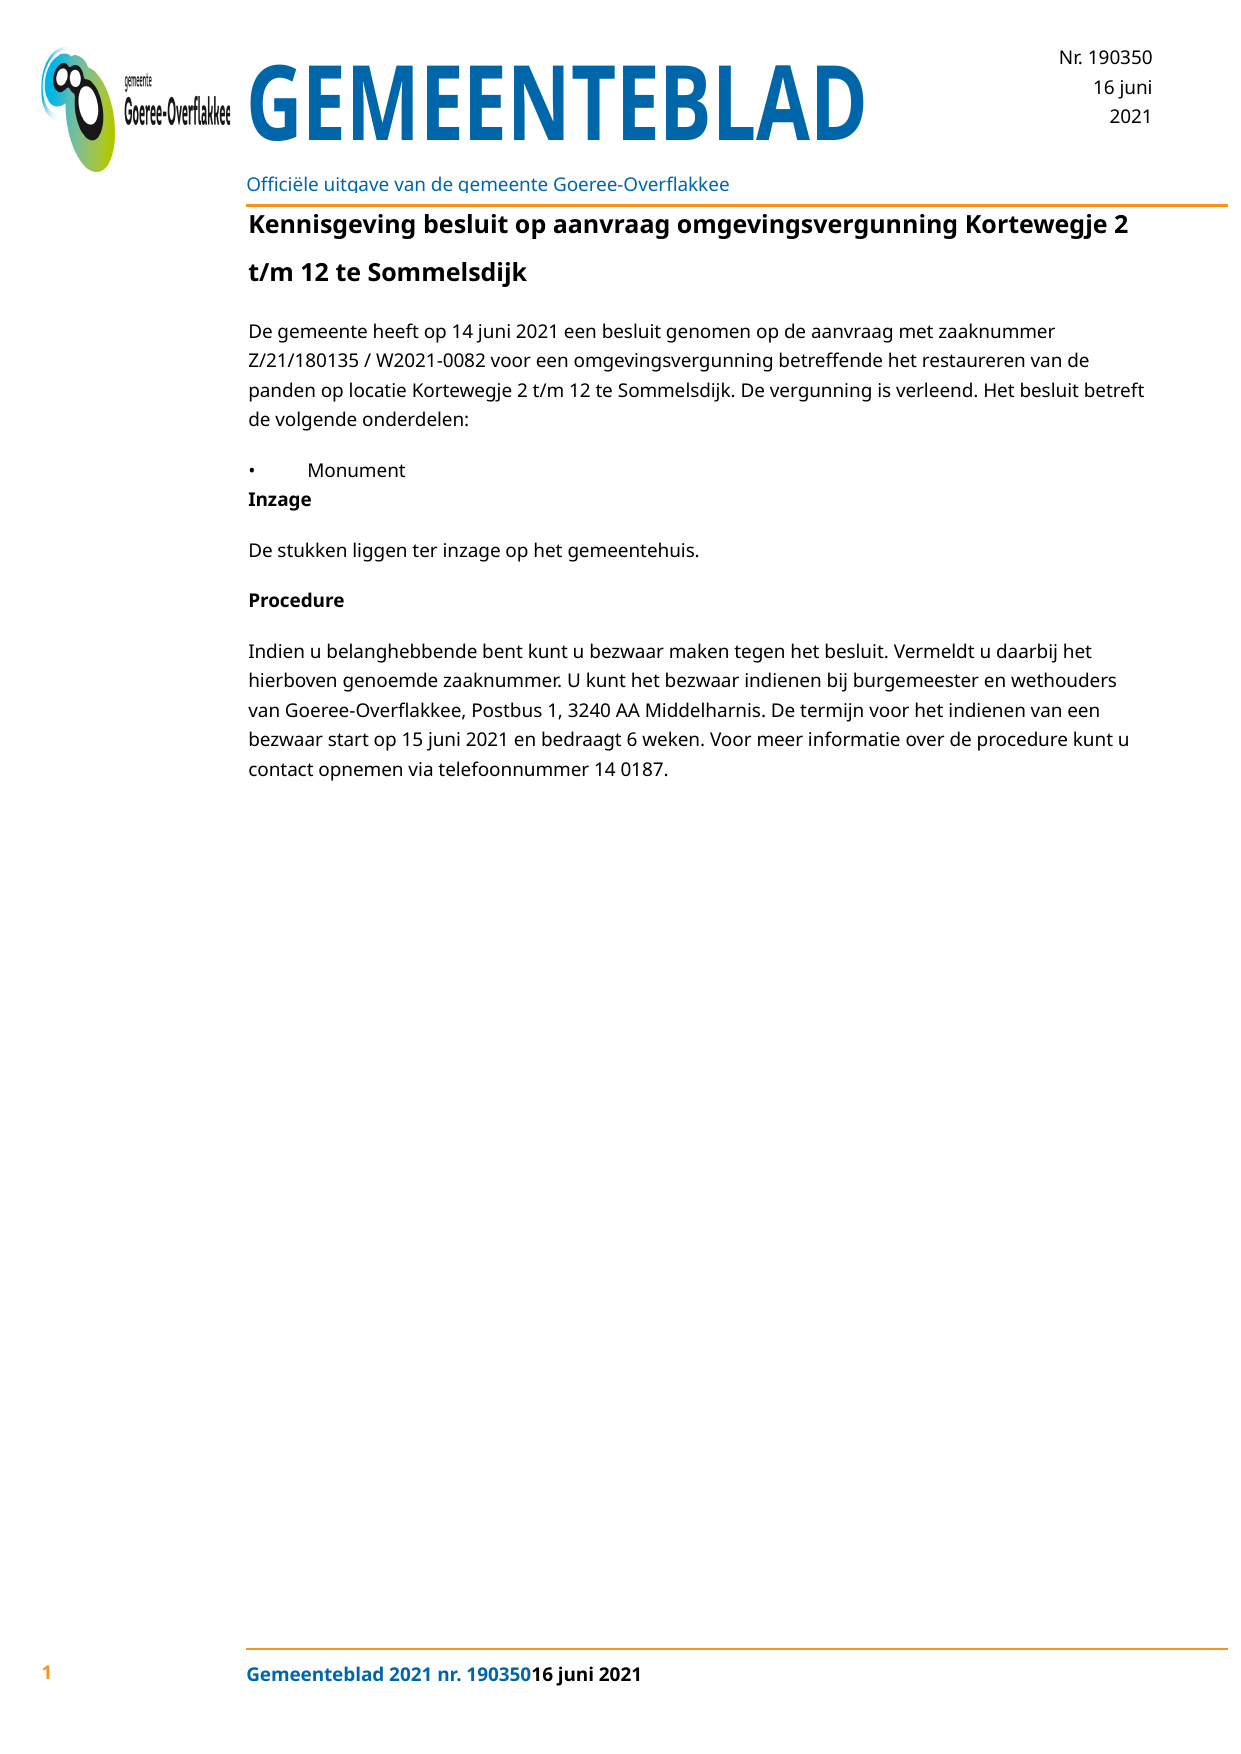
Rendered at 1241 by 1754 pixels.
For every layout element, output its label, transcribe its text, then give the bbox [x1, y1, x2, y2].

text Kennisgeving besluit op aanvraag omgevingsvergunning Kortewegje 2 t/m 12 te Sommelsdijk [248, 207, 1152, 288]
text Indien u belanghebbende bent kunt u bezwaar maken tegen het besluit. Vermeldt u daarbij het hierboven genoemde zaaknummer. U kunt het bezwaar indienen bij burgemeester en wethouders van Goeree-Overflakkee, Postbus 1, 3240 AA Middelharnis. De termijn voor het indienen van een bezwaar start op 15 juni 2021 en bedraagt 6 weken. Voor meer informatie over de procedure kunt u contact opnemen via telefoonnummer 14 0187. [248, 638, 1152, 782]
text De stukken liggen ter inzage op het gemeentehuis. [248, 537, 1152, 563]
text Procedure [248, 587, 1152, 613]
text De gemeente heeft op 14 juni 2021 een besluit genomen op de aanvraag met zaaknummer Z/21/180135 / W2021-0082 voor een omgevingsvergunning betreffende het restaureren van de panden op locatie Kortewegje 2 t/m 12 te Sommelsdijk. De vergunning is verleend. Het besluit betreft de volgende onderdelen: [248, 318, 1152, 432]
text Inzage [248, 487, 1152, 512]
list Monument [248, 457, 1152, 483]
picture [41, 47, 231, 172]
